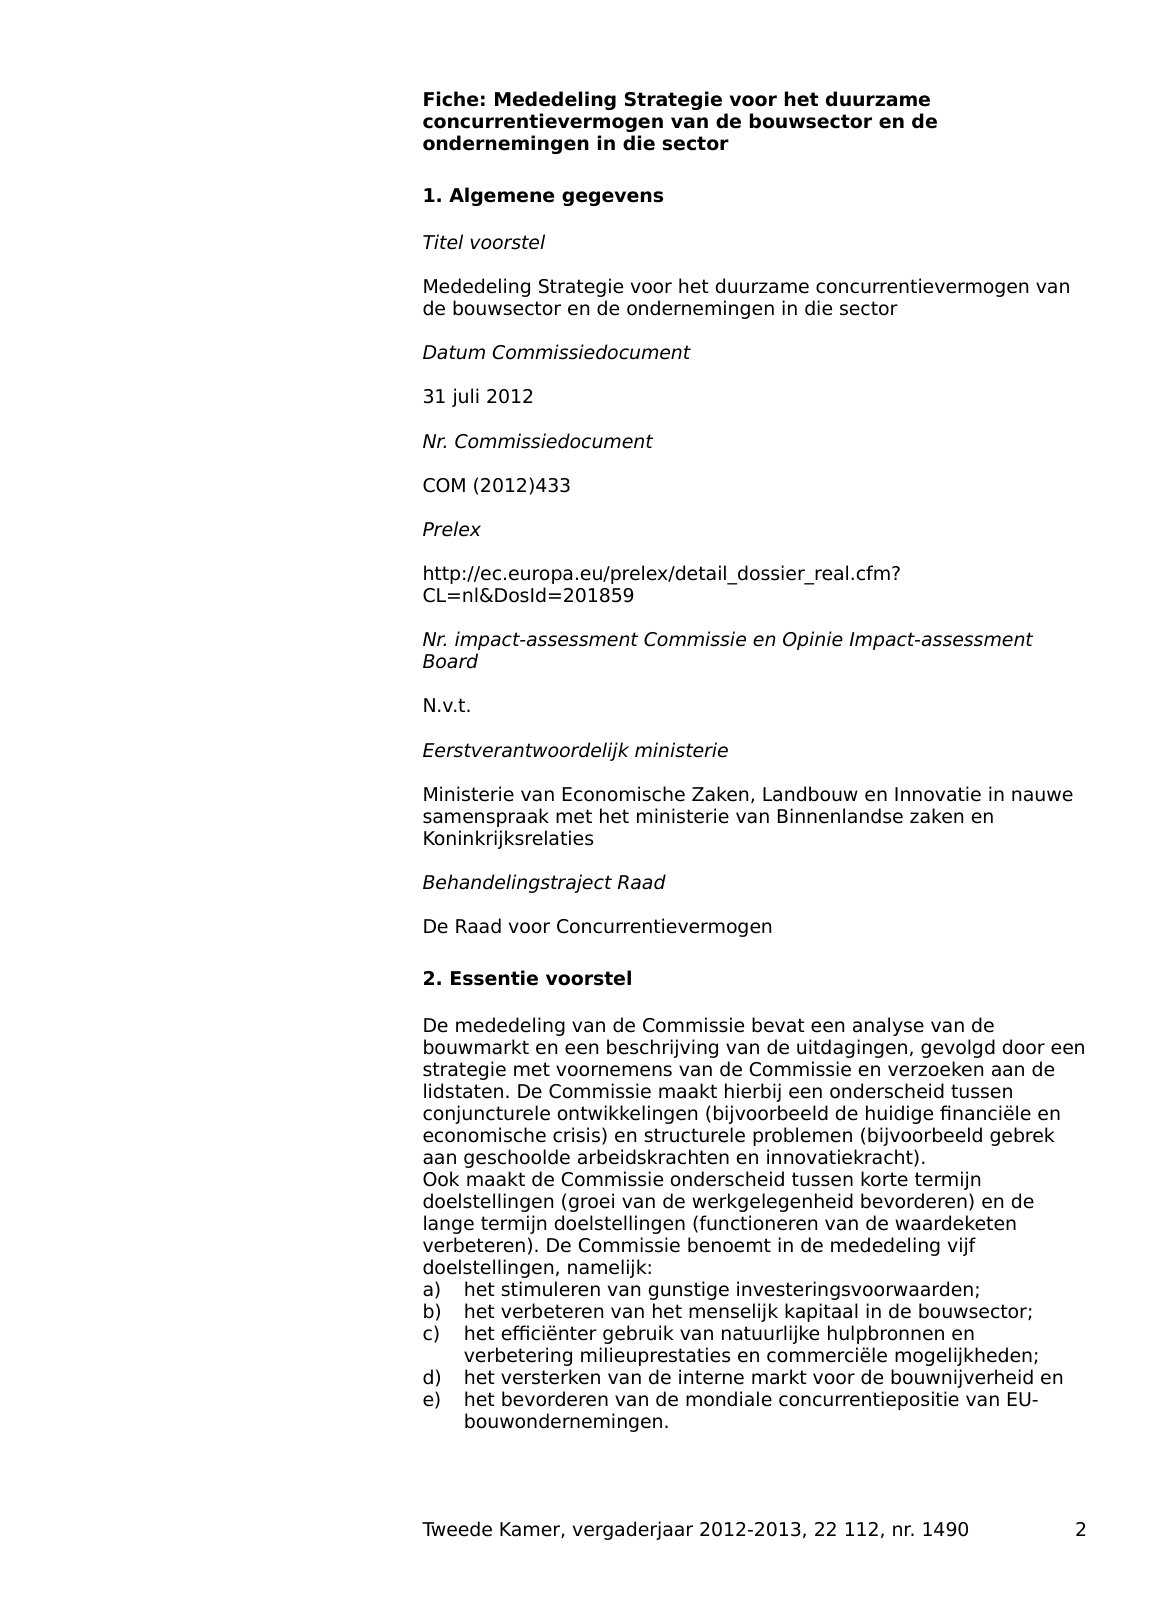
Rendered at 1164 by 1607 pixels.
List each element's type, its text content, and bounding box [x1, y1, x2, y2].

subtitle Behandelingstraject Raad [422, 872, 1087, 894]
text Mededeling Strategie voor het duurzame concurrentievermogen van de bouwsector en de ondernemingen in die sector [422, 276, 1087, 320]
subtitle Eerstverantwoordelijk ministerie [422, 739, 1087, 762]
text Ook maakt de Commissie onderscheid tussen korte termijn doelstellingen (groei van de werkgelegenheid bevorderen) en de lange termijn doelstellingen (functioneren van de waardeketen verbeteren). De Commissie benoemt in de mededeling vijf doelstellingen, namelijk: [422, 1169, 1087, 1279]
text b) het verbeteren van het menselijk kapitaal in de bouwsector; [422, 1301, 1087, 1323]
subtitle Fiche: Mededeling Strategie voor het duurzame concurrentievermogen van de bouwsector en de ondernemingen in die sector [422, 89, 1087, 155]
subtitle 2. Essentie voorstel [422, 968, 1087, 990]
text 31 juli 2012 [422, 386, 1087, 408]
text De Raad voor Concurrentievermogen [422, 916, 1087, 938]
subtitle Prelex [422, 519, 1087, 541]
text De mededeling van de Commissie bevat een analyse van de bouwmarkt en een beschrijving van de uitdagingen, gevolgd door een strategie met voornemens van de Commissie en verzoeken aan de lidstaten. De Commissie maakt hierbij een onderscheid tussen conjuncturele ontwikkelingen (bijvoorbeeld de huidige financiële en economische crisis) en structurele problemen (bijvoorbeeld gebrek aan geschoolde arbeidskrachten en innovatiekracht). [422, 1015, 1087, 1169]
text Ministerie van Economische Zaken, Landbouw en Innovatie in nauwe samenspraak met het ministerie van Binnenlandse zaken en Koninkrijksrelaties [422, 784, 1087, 850]
subtitle 1. Algemene gegevens [422, 185, 1087, 207]
text e) het bevorderen van de mondiale concurrentiepositie van EU-bouwondernemingen. [422, 1389, 1087, 1433]
text a) het stimuleren van gunstige investeringsvoorwaarden; [422, 1279, 1087, 1301]
subtitle Nr. Commissiedocument [422, 431, 1087, 453]
text http://ec.europa.eu/prelex/detail_dossier_real.cfm?CL=nl&DosId=201859 [422, 563, 1087, 607]
subtitle Nr. impact-assessment Commissie en Opinie Impact-assessment Board [422, 629, 1087, 673]
text COM (2012)433 [422, 475, 1087, 497]
text c) het efficiënter gebruik van natuurlijke hulpbronnen en verbetering milieuprestaties en commerciële mogelijkheden; [422, 1323, 1087, 1367]
subtitle Datum Commissiedocument [422, 342, 1087, 364]
text d) het versterken van de interne markt voor de bouwnijverheid en [422, 1367, 1087, 1389]
subtitle Titel voorstel [422, 232, 1087, 254]
text N.v.t. [422, 695, 1087, 717]
